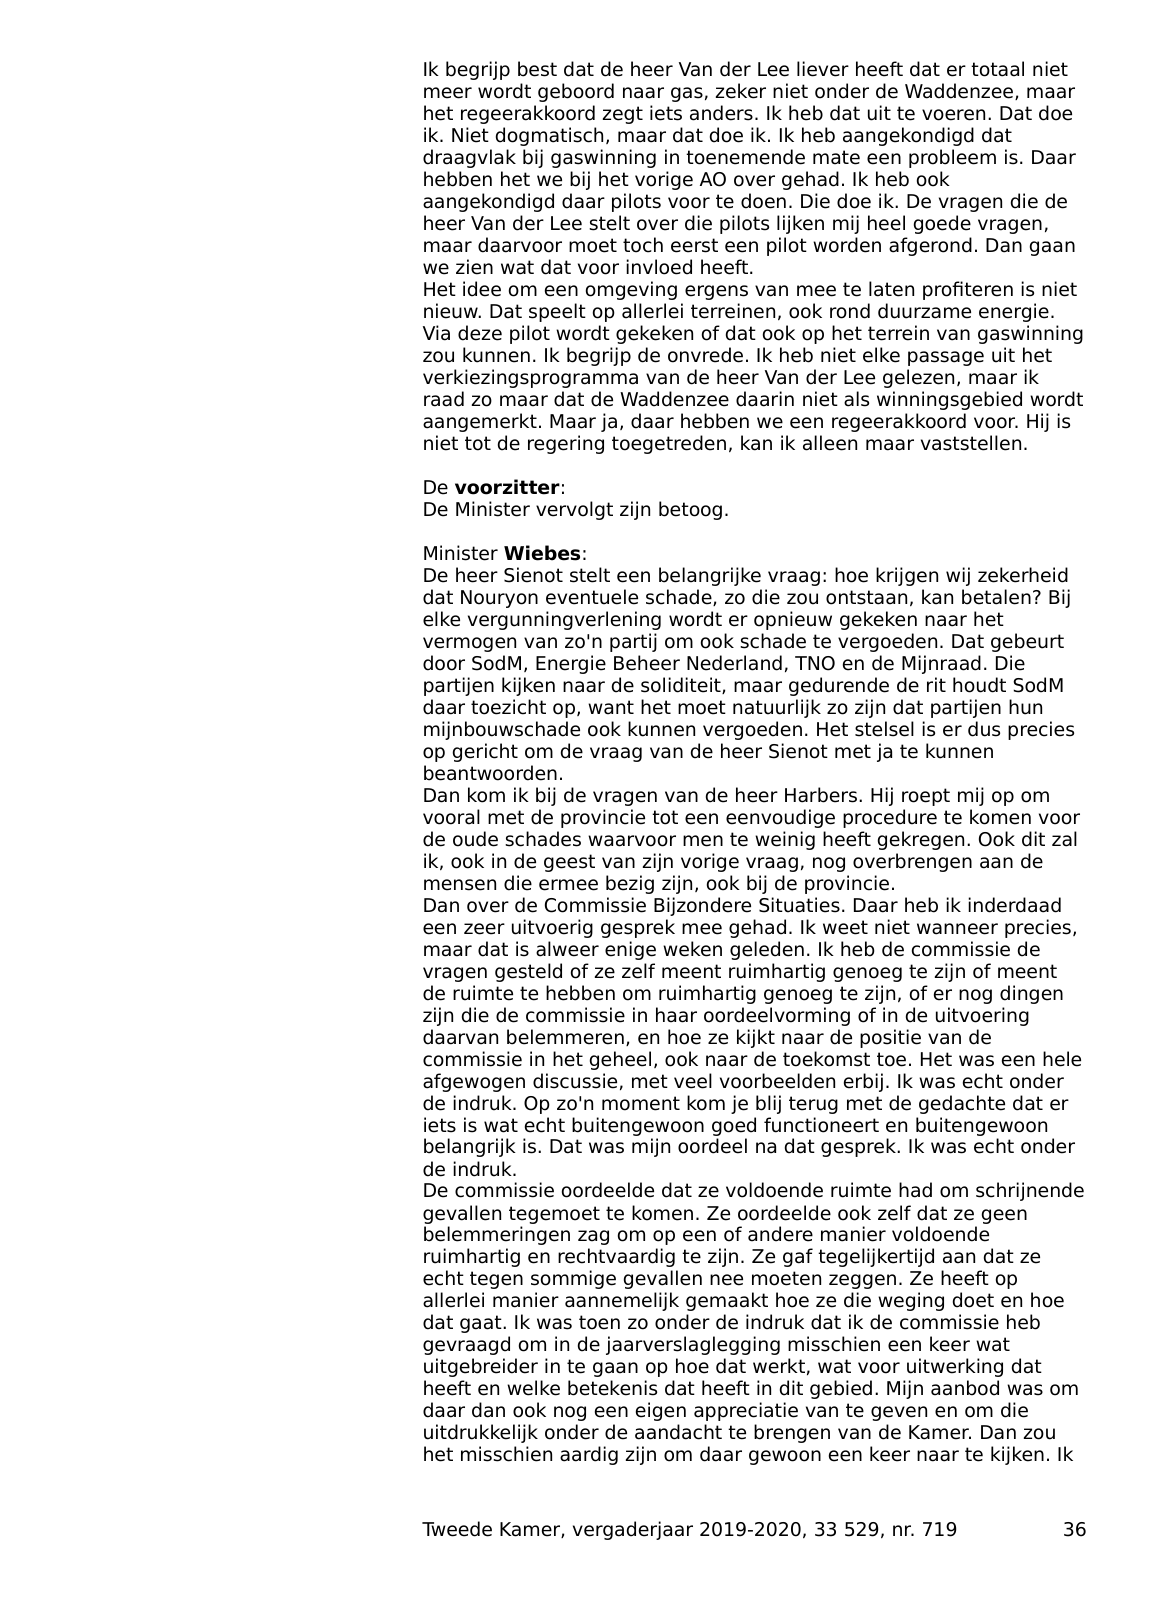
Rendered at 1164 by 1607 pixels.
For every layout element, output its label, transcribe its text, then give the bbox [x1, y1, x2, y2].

text De heer Sienot stelt een belangrijke vraag: hoe krijgen wij zekerheid dat Nouryon eventuele schade, zo die zou ontstaan, kan betalen? Bij elke vergunningverlening wordt er opnieuw gekeken naar het vermogen van zo'n partij om ook schade te vergoeden. Dat gebeurt door SodM, Energie Beheer Nederland, TNO en de Mijnraad. Die partijen kijken naar de soliditeit, maar gedurende de rit houdt SodM daar toezicht op, want het moet natuurlijk zo zijn dat partijen hun mijnbouwschade ook kunnen vergoeden. Het stelsel is er dus precies op gericht om de vraag van de heer Sienot met ja te kunnen beantwoorden. [422, 565, 1087, 785]
text Dan over de Commissie Bijzondere Situaties. Daar heb ik inderdaad een zeer uitvoerig gesprek mee gehad. Ik weet niet wanneer precies, maar dat is alweer enige weken geleden. Ik heb de commissie de vragen gesteld of ze zelf meent ruimhartig genoeg te zijn of meent de ruimte te hebben om ruimhartig genoeg te zijn, of er nog dingen zijn die de commissie in haar oordeelvorming of in de uitvoering daarvan belemmeren, en hoe ze kijkt naar de positie van de commissie in het geheel, ook naar de toekomst toe. Het was een hele afgewogen discussie, met veel voorbeelden erbij. Ik was echt onder de indruk. Op zo'n moment kom je blij terug met de gedachte dat er iets is wat echt buitengewoon goed functioneert en buitengewoon belangrijk is. Dat was mijn oordeel na dat gesprek. Ik was echt onder de indruk. [422, 895, 1087, 1180]
text Ik begrijp best dat de heer Van der Lee liever heeft dat er totaal niet meer wordt geboord naar gas, zeker niet onder de Waddenzee, maar het regeerakkoord zegt iets anders. Ik heb dat uit te voeren. Dat doe ik. Niet dogmatisch, maar dat doe ik. Ik heb aangekondigd dat draagvlak bij gaswinning in toenemende mate een probleem is. Daar hebben het we bij het vorige AO over gehad. Ik heb ook aangekondigd daar pilots voor te doen. Die doe ik. De vragen die de heer Van der Lee stelt over die pilots lijken mij heel goede vragen, maar daarvoor moet toch eerst een pilot worden afgerond. Dan gaan we zien wat dat voor invloed heeft. [422, 59, 1087, 279]
text Het idee om een omgeving ergens van mee te laten profiteren is niet nieuw. Dat speelt op allerlei terreinen, ook rond duurzame energie. Via deze pilot wordt gekeken of dat ook op het terrein van gaswinning zou kunnen. Ik begrijp de onvrede. Ik heb niet elke passage uit het verkiezingsprogramma van de heer Van der Lee gelezen, maar ik raad zo maar dat de Waddenzee daarin niet als winningsgebied wordt aangemerkt. Maar ja, daar hebben we een regeerakkoord voor. Hij is niet tot de regering toegetreden, kan ik alleen maar vaststellen. [422, 279, 1087, 455]
text De voorzitter: [422, 477, 1087, 499]
text Dan kom ik bij de vragen van de heer Harbers. Hij roept mij op om vooral met de provincie tot een eenvoudige procedure te komen voor de oude schades waarvoor men te weinig heeft gekregen. Ook dit zal ik, ook in de geest van zijn vorige vraag, nog overbrengen aan de mensen die ermee bezig zijn, ook bij de provincie. [422, 785, 1087, 895]
text De Minister vervolgt zijn betoog. [422, 499, 1087, 521]
text De commissie oordeelde dat ze voldoende ruimte had om schrijnende gevallen tegemoet te komen. Ze oordeelde ook zelf dat ze geen belemmeringen zag om op een of andere manier voldoende ruimhartig en rechtvaardig te zijn. Ze gaf tegelijkertijd aan dat ze echt tegen sommige gevallen nee moeten zeggen. Ze heeft op allerlei manier aannemelijk gemaakt hoe ze die weging doet en hoe dat gaat. Ik was toen zo onder de indruk dat ik de commissie heb gevraagd om in de jaarverslaglegging misschien een keer wat uitgebreider in te gaan op hoe dat werkt, wat voor uitwerking dat heeft en welke betekenis dat heeft in dit gebied. Mijn aanbod was om daar dan ook nog een eigen appreciatie van te geven en om die uitdrukkelijk onder de aandacht te brengen van de Kamer. Dan zou het misschien aardig zijn om daar gewoon een keer naar te kijken. Ik [422, 1180, 1087, 1466]
text Minister Wiebes: [422, 543, 1087, 565]
